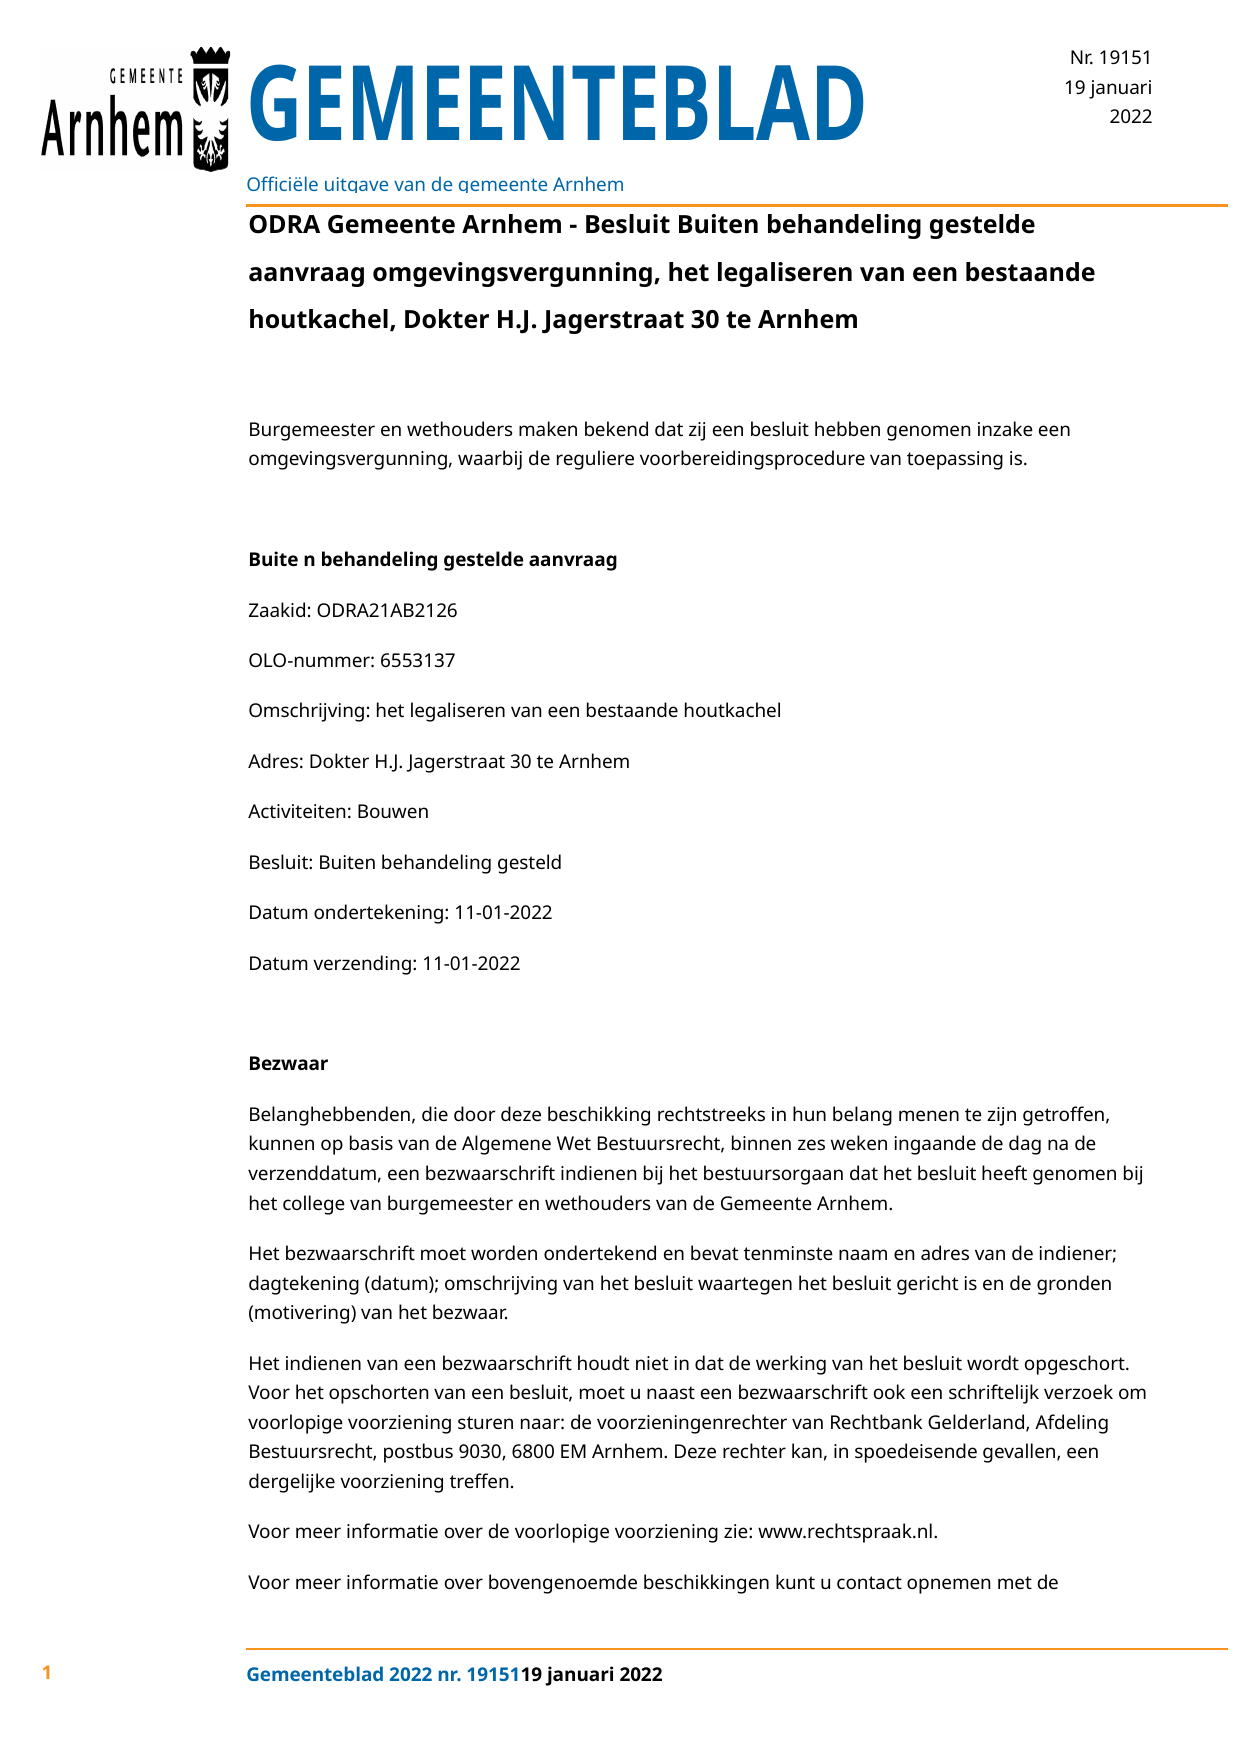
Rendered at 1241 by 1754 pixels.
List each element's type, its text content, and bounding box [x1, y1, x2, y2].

text Bezwaar [248, 1051, 1152, 1076]
text Belanghebbenden, die door deze beschikking rechtstreeks in hun belang menen te zijn getroffen, kunnen op basis van de Algemene Wet Bestuursrecht, binnen zes weken ingaande de dag na de verzenddatum, een bezwaarschrift indienen bij het bestuursorgaan dat het besluit heeft genomen bij het college van burgemeester en wethouders van de Gemeente Arnhem. [248, 1101, 1152, 1215]
text OLO-nummer: 6553137 [248, 647, 1152, 673]
text Omschrijving: het legaliseren van een bestaande houtkachel [248, 698, 1152, 723]
text Besluit: Buiten behandeling gesteld [248, 849, 1152, 874]
text Het bezwaarschrift moet worden ondertekend en bevat tenminste naam en adres van de indiener; dagtekening (datum); omschrijving van het besluit waartegen het besluit gericht is en de gronden (motivering) van het bezwaar. [248, 1240, 1152, 1325]
picture [41, 47, 231, 172]
text Buite n behandeling gestelde aanvraag [248, 546, 1152, 572]
text Datum verzending: 11-01-2022 [248, 950, 1152, 975]
text Het indienen van een bezwaarschrift houdt niet in dat de werking van het besluit wordt opgeschort. Voor het opschorten van een besluit, moet u naast een bezwaarschrift ook een schriftelijk verzoek om voorlopige voorziening sturen naar: de voorzieningenrechter van Rechtbank Gelderland, Afdeling Bestuursrecht, postbus 9030, 6800 EM Arnhem. Deze rechter kan, in spoedeisende gevallen, een dergelijke voorziening treffen. [248, 1350, 1152, 1494]
text ODRA Gemeente Arnhem - Besluit Buiten behandeling gestelde aanvraag omgevingsvergunning, het legaliseren van een bestaande houtkachel, Dokter H.J. Jagerstraat 30 te Arnhem [248, 207, 1152, 336]
text Activiteiten: Bouwen [248, 798, 1152, 824]
text Adres: Dokter H.J. Jagerstraat 30 te Arnhem [248, 748, 1152, 774]
text Zaakid: ODRA21AB2126 [248, 597, 1152, 622]
text Burgemeester en wethouders maken bekend dat zij een besluit hebben genomen inzake een omgevingsvergunning, waarbij de reguliere voorbereidingsprocedure van toepassing is. [248, 416, 1152, 471]
text Datum ondertekening: 11-01-2022 [248, 899, 1152, 925]
text Voor meer informatie over bovengenoemde beschikkingen kunt u contact opnemen met de [248, 1569, 1152, 1594]
text Voor meer informatie over de voorlopige voorziening zie: www.rechtspraak.nl. [248, 1518, 1152, 1544]
